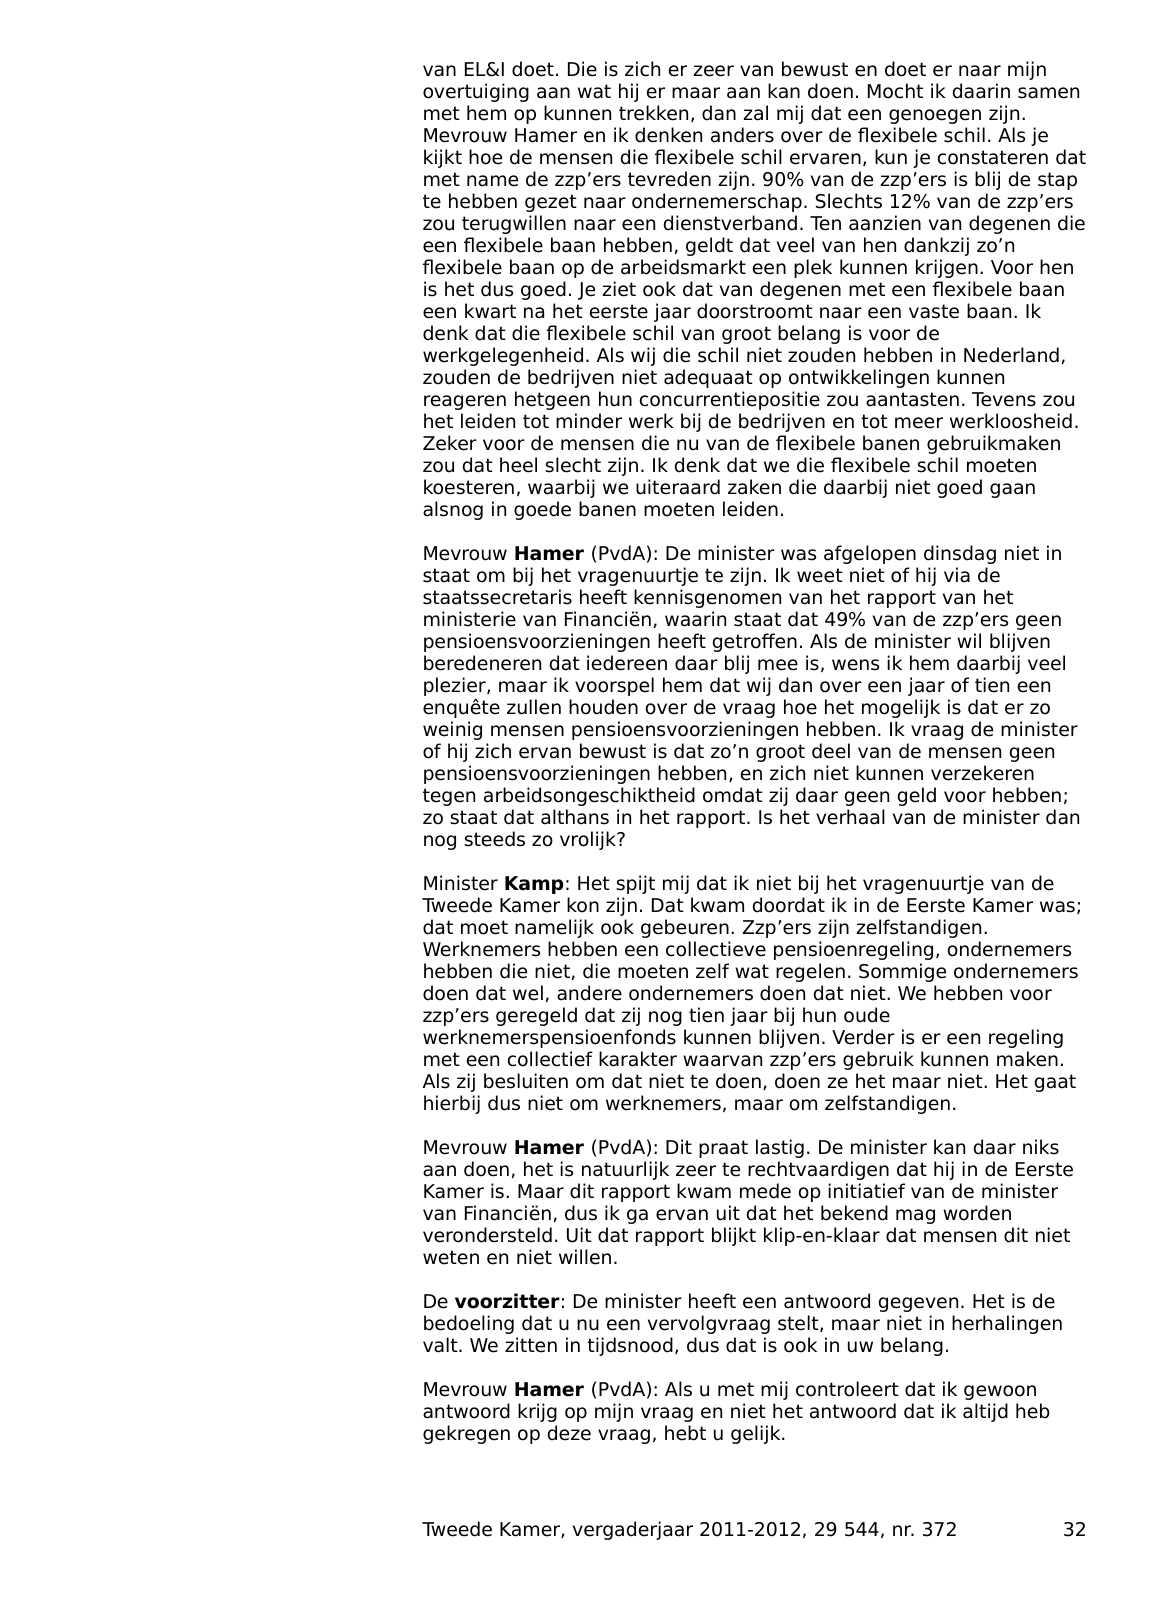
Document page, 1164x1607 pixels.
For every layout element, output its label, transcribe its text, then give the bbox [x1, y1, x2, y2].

text Mevrouw Hamer (PvdA): Dit praat lastig. De minister kan daar niks aan doen, het is natuurlijk zeer te rechtvaardigen dat hij in de Eerste Kamer is. Maar dit rapport kwam mede op initiatief van de minister van Financiën, dus ik ga ervan uit dat het bekend mag worden verondersteld. Uit dat rapport blijkt klip-en-klaar dat mensen dit niet weten en niet willen. [422, 1137, 1087, 1268]
text Minister Kamp: Het spijt mij dat ik niet bij het vragenuurtje van de Tweede Kamer kon zijn. Dat kwam doordat ik in de Eerste Kamer was; dat moet namelijk ook gebeuren. Zzp’ers zijn zelfstandigen. Werknemers hebben een collectieve pensioenregeling, ondernemers hebben die niet, die moeten zelf wat regelen. Sommige ondernemers doen dat wel, andere ondernemers doen dat niet. We hebben voor zzp’ers geregeld dat zij nog tien jaar bij hun oude werknemerspensioenfonds kunnen blijven. Verder is er een regeling met een collectief karakter waarvan zzp’ers gebruik kunnen maken. Als zij besluiten om dat niet te doen, doen ze het maar niet. Het gaat hierbij dus niet om werknemers, maar om zelfstandigen. [422, 873, 1087, 1114]
text Mevrouw Hamer (PvdA): Als u met mij controleert dat ik gewoon antwoord krijg op mijn vraag en niet het antwoord dat ik altijd heb gekregen op deze vraag, hebt u gelijk. [422, 1379, 1087, 1445]
text De voorzitter: De minister heeft een antwoord gegeven. Het is de bedoeling dat u nu een vervolgvraag stelt, maar niet in herhalingen valt. We zitten in tijdsnood, dus dat is ook in uw belang. [422, 1291, 1087, 1357]
text van EL&I doet. Die is zich er zeer van bewust en doet er naar mijn overtuiging aan wat hij er maar aan kan doen. Mocht ik daarin samen met hem op kunnen trekken, dan zal mij dat een genoegen zijn. [422, 59, 1087, 125]
text Mevrouw Hamer en ik denken anders over de flexibele schil. Als je kijkt hoe de mensen die flexibele schil ervaren, kun je constateren dat met name de zzp’ers tevreden zijn. 90% van de zzp’ers is blij de stap te hebben gezet naar ondernemerschap. Slechts 12% van de zzp’ers zou terugwillen naar een dienstverband. Ten aanzien van degenen die een flexibele baan hebben, geldt dat veel van hen dankzij zo’n flexibele baan op de arbeidsmarkt een plek kunnen krijgen. Voor hen is het dus goed. Je ziet ook dat van degenen met een flexibele baan een kwart na het eerste jaar doorstroomt naar een vaste baan. Ik denk dat die flexibele schil van groot belang is voor de werkgelegenheid. Als wij die schil niet zouden hebben in Nederland, zouden de bedrijven niet adequaat op ontwikkelingen kunnen reageren hetgeen hun concurrentiepositie zou aantasten. Tevens zou het leiden tot minder werk bij de bedrijven en tot meer werkloosheid. Zeker voor de mensen die nu van de flexibele banen gebruikmaken zou dat heel slecht zijn. Ik denk dat we die flexibele schil moeten koesteren, waarbij we uiteraard zaken die daarbij niet goed gaan alsnog in goede banen moeten leiden. [422, 125, 1087, 521]
text Mevrouw Hamer (PvdA): De minister was afgelopen dinsdag niet in staat om bij het vragenuurtje te zijn. Ik weet niet of hij via de staatssecretaris heeft kennisgenomen van het rapport van het ministerie van Financiën, waarin staat dat 49% van de zzp’ers geen pensioensvoorzieningen heeft getroffen. Als de minister wil blijven beredeneren dat iedereen daar blij mee is, wens ik hem daarbij veel plezier, maar ik voorspel hem dat wij dan over een jaar of tien een enquête zullen houden over de vraag hoe het mogelijk is dat er zo weinig mensen pensioensvoorzieningen hebben. Ik vraag de minister of hij zich ervan bewust is dat zo’n groot deel van de mensen geen pensioensvoorzieningen hebben, en zich niet kunnen verzekeren tegen arbeidsongeschiktheid omdat zij daar geen geld voor hebben; zo staat dat althans in het rapport. Is het verhaal van de minister dan nog steeds zo vrolijk? [422, 543, 1087, 851]
